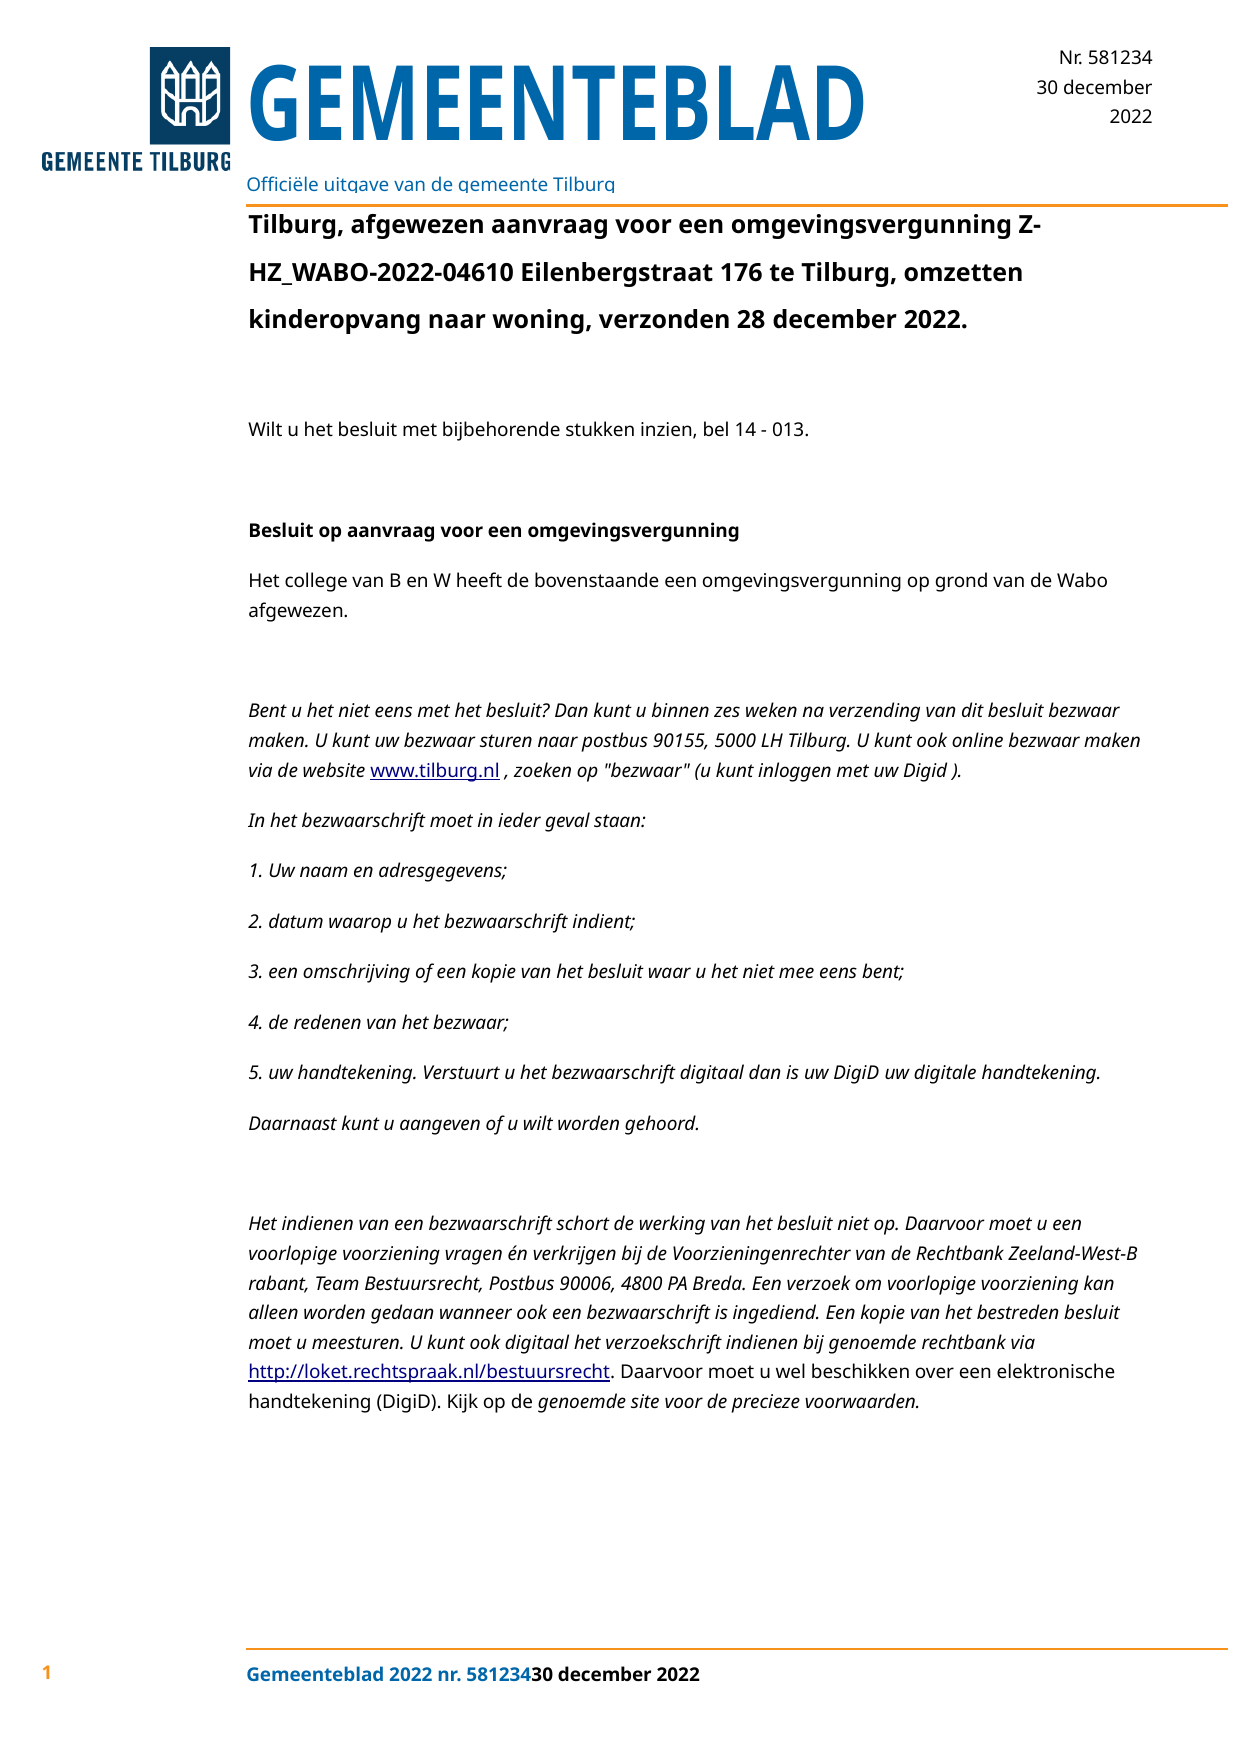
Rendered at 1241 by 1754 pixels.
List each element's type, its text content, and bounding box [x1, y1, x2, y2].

text Het college van B en W heeft de bovenstaande een omgevingsvergunning op grond van de Wabo afgewezen. [248, 567, 1152, 622]
text Daarnaast kunt u aangeven of u wilt worden gehoord. [248, 1110, 1152, 1135]
text Bent u het niet eens met het besluit? Dan kunt u binnen zes weken na verzending van dit besluit bezwaar maken. U kunt uw bezwaar sturen naar postbus 90155, 5000 LH Tilburg. U kunt ook online bezwaar maken via de website www.tilburg.nl , zoeken op "bezwaar" (u kunt inloggen met uw Digid ). [248, 698, 1152, 782]
text 1. Uw naam en adresgegevens; [248, 858, 1152, 883]
text 3. een omschrijving of een kopie van het besluit waar u het niet mee eens bent; [248, 958, 1152, 984]
text 4. de redenen van het bezwaar; [248, 1009, 1152, 1034]
picture [41, 47, 231, 172]
text Het indienen van een bezwaarschrift schort de werking van het besluit niet op. Daarvoor moet u een voorlopige voorziening vragen én verkrijgen bij de Voorzieningenrechter van de Rechtbank Zeeland-West-B rabant, Team Bestuursrecht, Postbus 90006, 4800 PA Breda. Een verzoek om voorlopige voorziening kan alleen worden gedaan wanneer ook een bezwaarschrift is ingediend. Een kopie van het bestreden besluit moet u meesturen. U kunt ook digitaal het verzoekschrift indienen bij genoemde rechtbank via http://loket.rechtspraak.nl/bestuursrecht. Daarvoor moet u wel beschikken over een elektronische handtekening (DigiD). Kijk op de genoemde site voor de precieze voorwaarden. [248, 1211, 1152, 1414]
text Besluit op aanvraag voor een omgevingsvergunning [248, 517, 1152, 542]
text Tilburg, afgewezen aanvraag voor een omgevingsvergunning Z-HZ_WABO-2022-04610 Eilenbergstraat 176 te Tilburg, omzetten kinderopvang naar woning, verzonden 28 december 2022. [248, 207, 1152, 336]
text 5. uw handtekening. Verstuurt u het bezwaarschrift digitaal dan is uw DigiD uw digitale handtekening. [248, 1059, 1152, 1085]
text In het bezwaarschrift moet in ieder geval staan: [248, 807, 1152, 833]
text 2. datum waarop u het bezwaarschrift indient; [248, 908, 1152, 934]
text Wilt u het besluit met bijbehorende stukken inzien, bel 14 - 013. [248, 416, 1152, 442]
